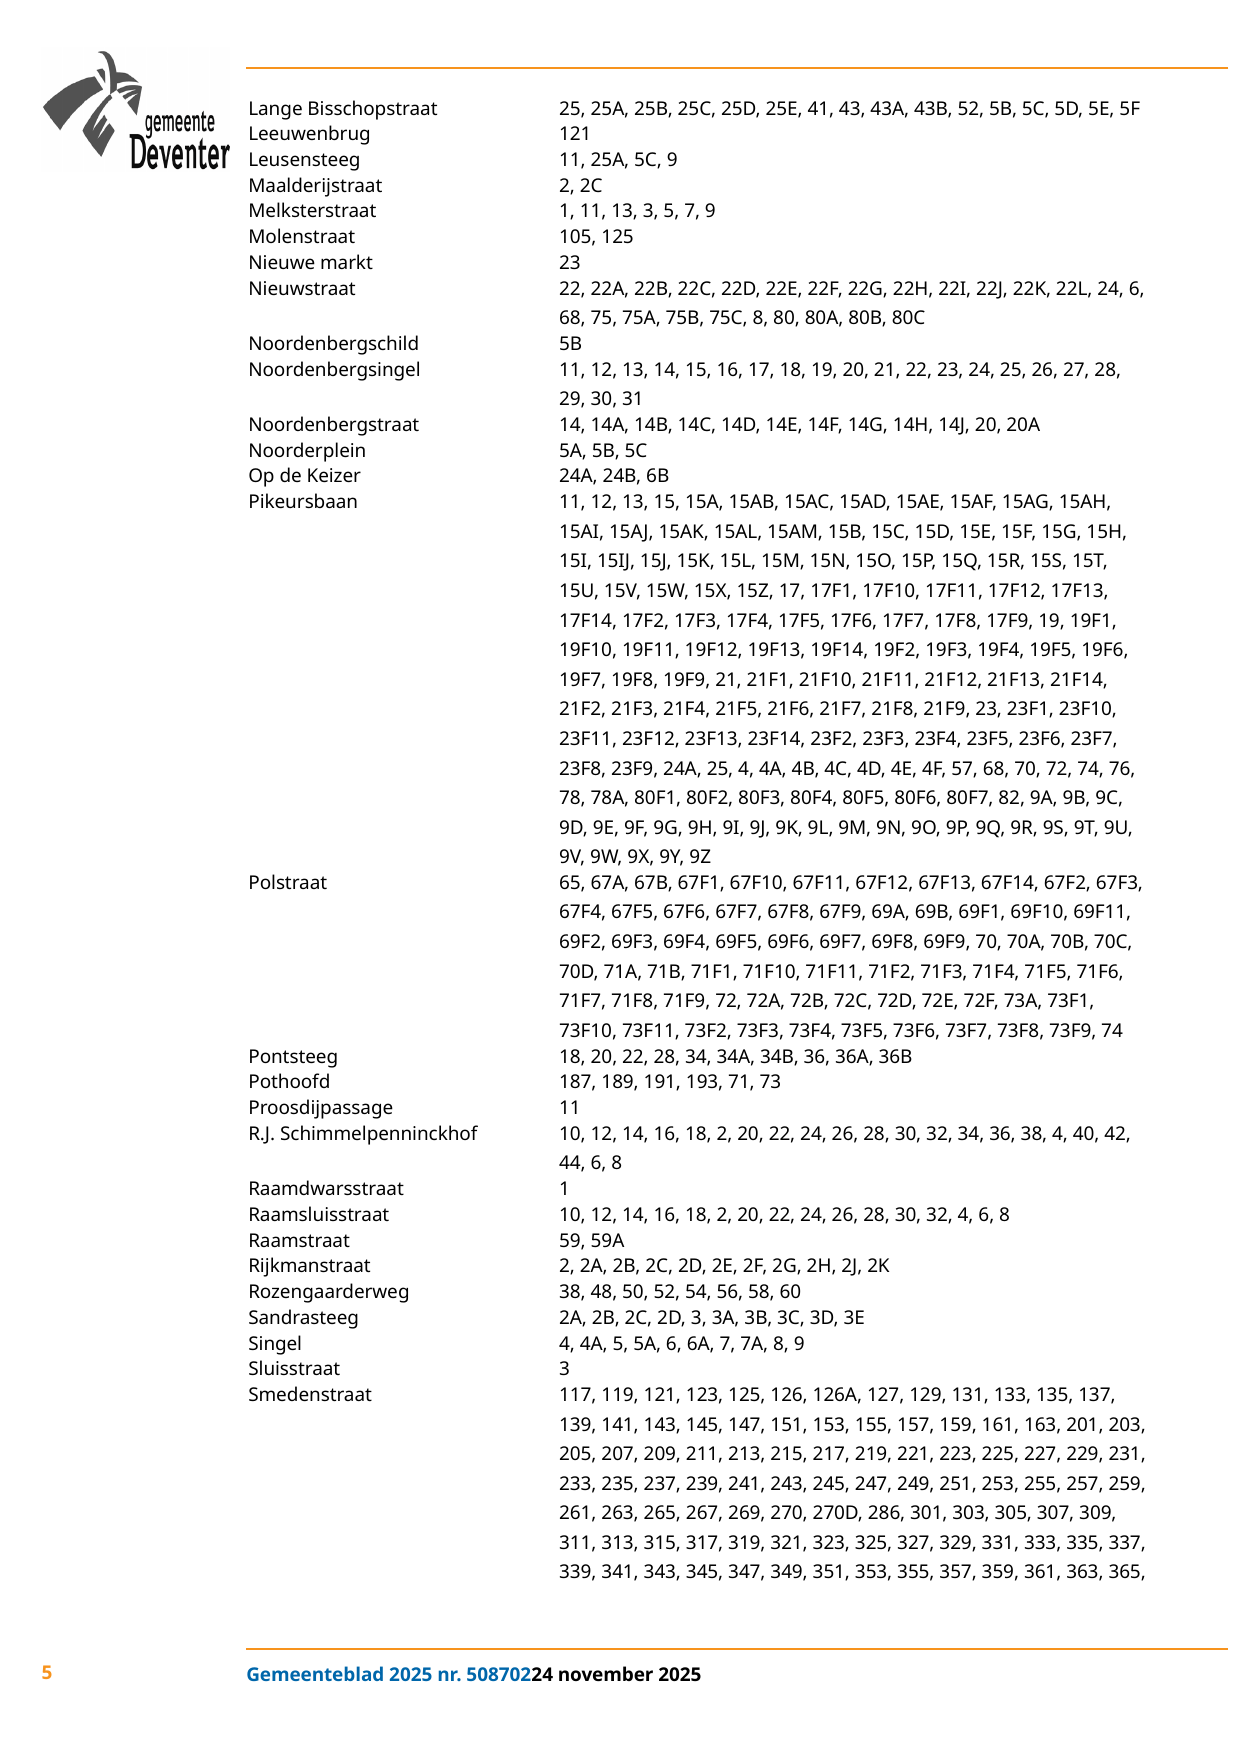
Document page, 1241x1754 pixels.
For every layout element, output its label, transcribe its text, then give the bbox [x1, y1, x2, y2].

table_cell 121 [559, 121, 1152, 146]
table_cell Raamsluisstraat [248, 1201, 559, 1227]
table_cell 3 [559, 1355, 1152, 1381]
table_cell Pontsteeg [248, 1043, 559, 1068]
table_cell Nieuwe markt [248, 249, 559, 275]
table_cell Noordenbergsingel [248, 356, 559, 411]
table_cell Sandrasteeg [248, 1304, 559, 1330]
table_cell 10, 12, 14, 16, 18, 2, 20, 22, 24, 26, 28, 30, 32, 34, 36, 38, 4, 40, 42, 44, 6, 8 [559, 1120, 1152, 1175]
table_cell 2, 2A, 2B, 2C, 2D, 2E, 2F, 2G, 2H, 2J, 2K [559, 1253, 1152, 1278]
table_cell Leeuwenbrug [248, 121, 559, 146]
table_cell 5A, 5B, 5C [559, 437, 1152, 463]
table_cell Singel [248, 1330, 559, 1355]
table_cell Sluisstraat [248, 1355, 559, 1381]
table_cell 11 [559, 1094, 1152, 1120]
table_cell 14, 14A, 14B, 14C, 14D, 14E, 14F, 14G, 14H, 14J, 20, 20A [559, 411, 1152, 437]
table_cell 187, 189, 191, 193, 71, 73 [559, 1069, 1152, 1094]
table_cell Noordenbergstraat [248, 411, 559, 437]
table_cell Pikeursbaan [248, 489, 559, 869]
table_cell 4, 4A, 5, 5A, 6, 6A, 7, 7A, 8, 9 [559, 1330, 1152, 1355]
table_cell Melksterstraat [248, 198, 559, 223]
table_cell 65, 67A, 67B, 67F1, 67F10, 67F11, 67F12, 67F13, 67F14, 67F2, 67F3, 67F4, 67F5, 67F6, 67F7, 67F8, 67F9, 69A, 69B, 69F1, 69F10, 69F11, 69F2, 69F3, 69F4, 69F5, 69F6, 69F7, 69F8, 69F9, 70, 70A, 70B, 70C, 70D, 71A, 71B, 71F1, 71F10, 71F11, 71F2, 71F3, 71F4, 71F5, 71F6, 71F7, 71F8, 71F9, 72, 72A, 72B, 72C, 72D, 72E, 72F, 73A, 73F1, 73F10, 73F11, 73F2, 73F3, 73F4, 73F5, 73F6, 73F7, 73F8, 73F9, 74 [559, 869, 1152, 1043]
table_cell 1, 11, 13, 3, 5, 7, 9 [559, 198, 1152, 223]
table_cell 117, 119, 121, 123, 125, 126, 126A, 127, 129, 131, 133, 135, 137, 139, 141, 143, 145, 147, 151, 153, 155, 157, 159, 161, 163, 201, 203, 205, 207, 209, 211, 213, 215, 217, 219, 221, 223, 225, 227, 229, 231, 233, 235, 237, 239, 241, 243, 245, 247, 249, 251, 253, 255, 257, 259, 261, 263, 265, 267, 269, 270, 270D, 286, 301, 303, 305, 307, 309, 311, 313, 315, 317, 319, 321, 323, 325, 327, 329, 331, 333, 335, 337, 339, 341, 343, 345, 347, 349, 351, 353, 355, 357, 359, 361, 363, 365, [559, 1381, 1152, 1584]
table_cell 105, 125 [559, 224, 1152, 249]
table_cell Smedenstraat [248, 1381, 559, 1584]
table_cell Leusensteeg [248, 146, 559, 172]
table_cell 11, 12, 13, 15, 15A, 15AB, 15AC, 15AD, 15AE, 15AF, 15AG, 15AH, 15AI, 15AJ, 15AK, 15AL, 15AM, 15B, 15C, 15D, 15E, 15F, 15G, 15H, 15I, 15IJ, 15J, 15K, 15L, 15M, 15N, 15O, 15P, 15Q, 15R, 15S, 15T, 15U, 15V, 15W, 15X, 15Z, 17, 17F1, 17F10, 17F11, 17F12, 17F13, 17F14, 17F2, 17F3, 17F4, 17F5, 17F6, 17F7, 17F8, 17F9, 19, 19F1, 19F10, 19F11, 19F12, 19F13, 19F14, 19F2, 19F3, 19F4, 19F5, 19F6, 19F7, 19F8, 19F9, 21, 21F1, 21F10, 21F11, 21F12, 21F13, 21F14, 21F2, 21F3, 21F4, 21F5, 21F6, 21F7, 21F8, 21F9, 23, 23F1, 23F10, 23F11, 23F12, 23F13, 23F14, 23F2, 23F3, 23F4, 23F5, 23F6, 23F7, 23F8, 23F9, 24A, 25, 4, 4A, 4B, 4C, 4D, 4E, 4F, 57, 68, 70, 72, 74, 76, 78, 78A, 80F1, 80F2, 80F3, 80F4, 80F5, 80F6, 80F7, 82, 9A, 9B, 9C, 9D, 9E, 9F, 9G, 9H, 9I, 9J, 9K, 9L, 9M, 9N, 9O, 9P, 9Q, 9R, 9S, 9T, 9U, 9V, 9W, 9X, 9Y, 9Z [559, 489, 1152, 869]
table_cell 22, 22A, 22B, 22C, 22D, 22E, 22F, 22G, 22H, 22I, 22J, 22K, 22L, 24, 6, 68, 75, 75A, 75B, 75C, 8, 80, 80A, 80B, 80C [559, 275, 1152, 330]
table_cell 11, 12, 13, 14, 15, 16, 17, 18, 19, 20, 21, 22, 23, 24, 25, 26, 27, 28, 29, 30, 31 [559, 356, 1152, 411]
table_cell Lange Bisschopstraat [248, 95, 559, 121]
table_cell 2A, 2B, 2C, 2D, 3, 3A, 3B, 3C, 3D, 3E [559, 1304, 1152, 1330]
table_cell 10, 12, 14, 16, 18, 2, 20, 22, 24, 26, 28, 30, 32, 4, 6, 8 [559, 1201, 1152, 1227]
table_cell 18, 20, 22, 28, 34, 34A, 34B, 36, 36A, 36B [559, 1043, 1152, 1068]
table_cell 23 [559, 249, 1152, 275]
picture [41, 47, 231, 172]
table_cell Rozengaarderweg [248, 1278, 559, 1304]
table_cell Polstraat [248, 869, 559, 1043]
table_cell 24A, 24B, 6B [559, 463, 1152, 488]
table_cell 11, 25A, 5C, 9 [559, 146, 1152, 172]
table_cell 38, 48, 50, 52, 54, 56, 58, 60 [559, 1278, 1152, 1304]
table_cell Noorderplein [248, 437, 559, 463]
table_cell Raamdwarsstraat [248, 1175, 559, 1201]
table_cell 59, 59A [559, 1227, 1152, 1252]
table_cell 1 [559, 1175, 1152, 1201]
table_cell R.J. Schimmelpenninckhof [248, 1120, 559, 1175]
table_cell 25, 25A, 25B, 25C, 25D, 25E, 41, 43, 43A, 43B, 52, 5B, 5C, 5D, 5E, 5F [559, 95, 1152, 121]
table_cell Proosdijpassage [248, 1094, 559, 1120]
table_cell 2, 2C [559, 172, 1152, 198]
table_cell Rijkmanstraat [248, 1253, 559, 1278]
table_cell Op de Keizer [248, 463, 559, 488]
table_cell Noordenbergschild [248, 330, 559, 356]
table_cell Raamstraat [248, 1227, 559, 1252]
table_cell Molenstraat [248, 224, 559, 249]
table_cell 5B [559, 330, 1152, 356]
table_cell Nieuwstraat [248, 275, 559, 330]
table_cell Maalderijstraat [248, 172, 559, 198]
table_cell Pothoofd [248, 1069, 559, 1094]
